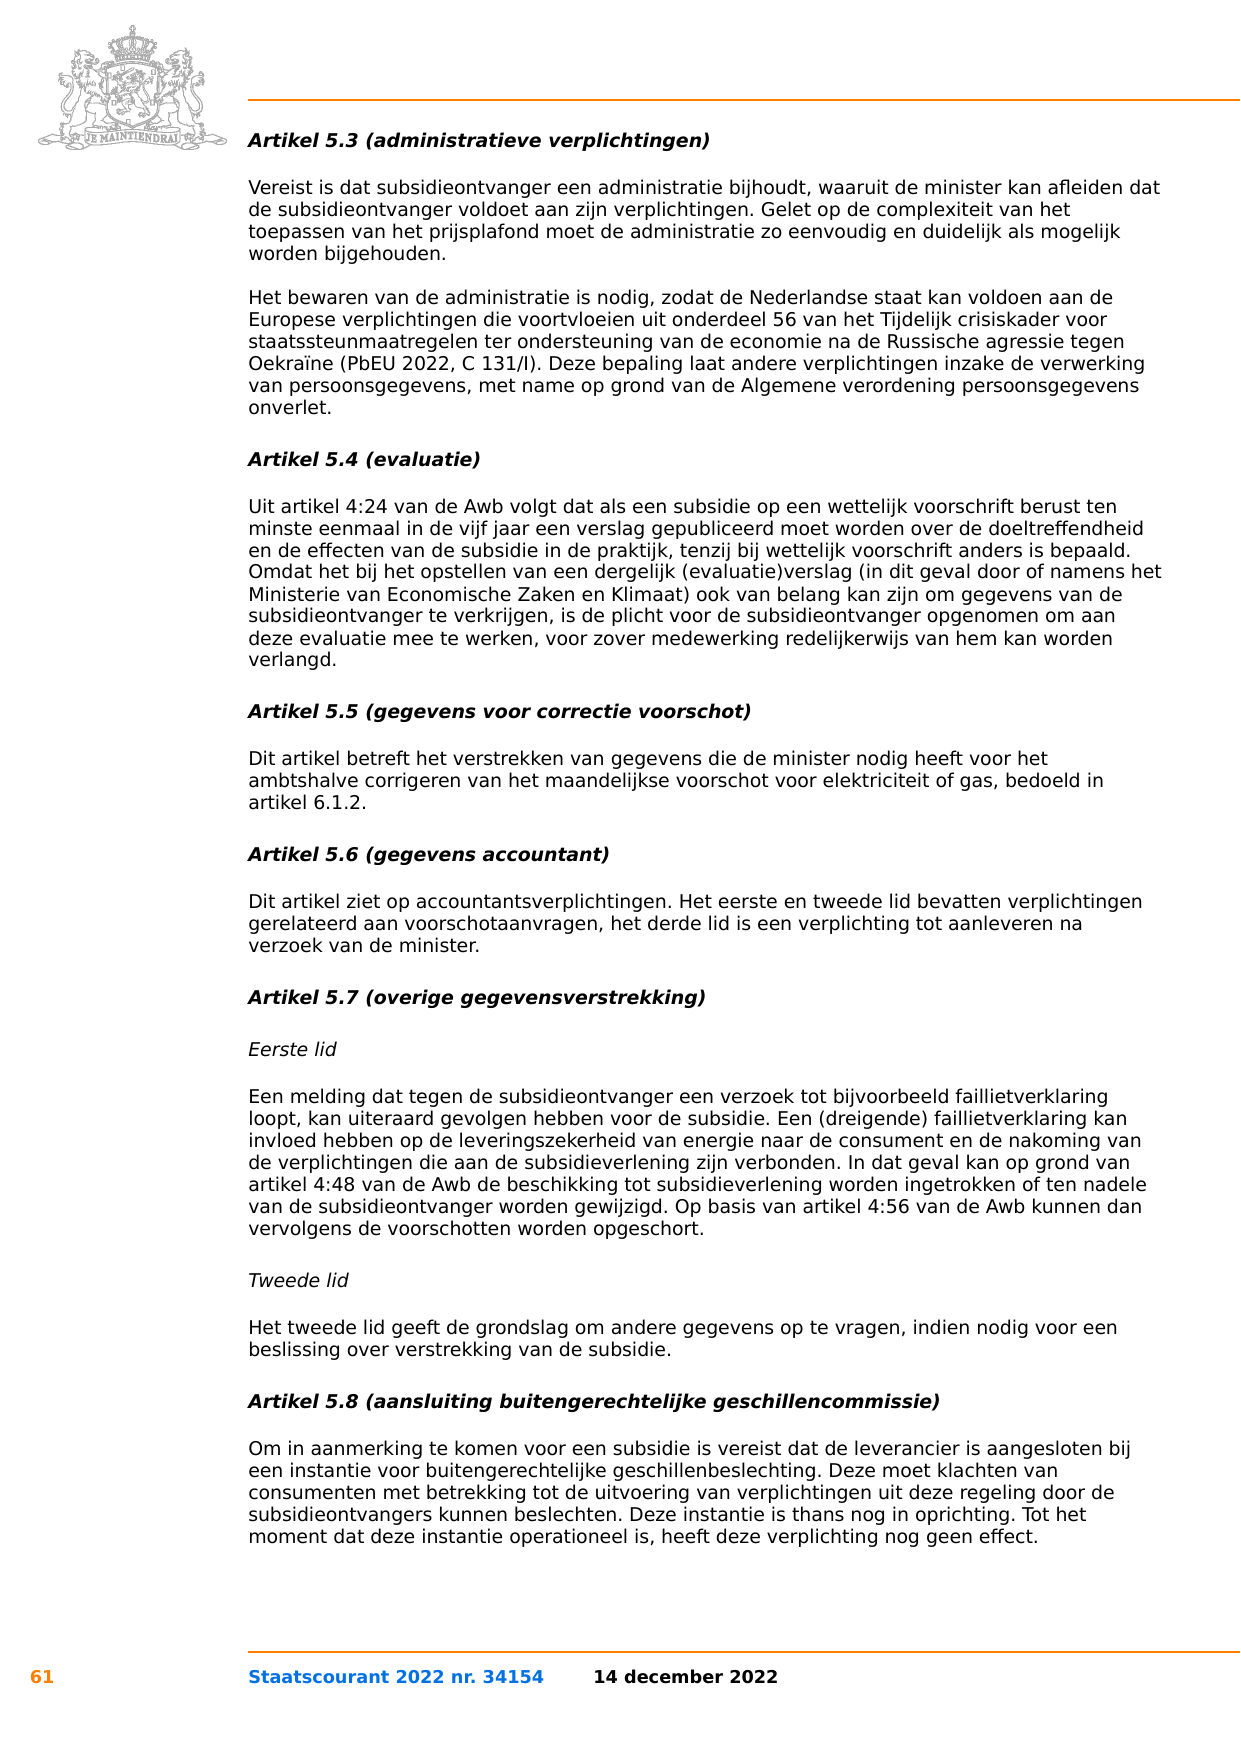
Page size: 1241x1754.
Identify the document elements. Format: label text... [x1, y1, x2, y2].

text Dit artikel betreft het verstrekken van gegevens die de minister nodig heeft voor het ambtshalve corrigeren van het maandelijkse voorschot voor elektriciteit of gas, bedoeld in artikel 6.1.2. [248, 748, 1163, 814]
text Dit artikel ziet op accountantsverplichtingen. Het eerste en tweede lid bevatten verplichtingen gerelateerd aan voorschotaanvragen, het derde lid is een verplichting tot aanleveren na verzoek van de minister. [248, 891, 1163, 957]
subtitle Artikel 5.4 (evaluatie) [248, 448, 1163, 471]
subtitle Artikel 5.3 (administratieve verplichtingen) [248, 130, 1163, 152]
text Een melding dat tegen de subsidieontvanger een verzoek tot bijvoorbeeld faillietverklaring loopt, kan uiteraard gevolgen hebben voor de subsidie. Een (dreigende) faillietverklaring kan invloed hebben op de leveringszekerheid van energie naar de consument en de nakoming van de verplichtingen die aan de subsidieverlening zijn verbonden. In dat geval kan op grond van artikel 4:48 van de Awb de beschikking tot subsidieverlening worden ingetrokken of ten nadele van de subsidieontvanger worden gewijzigd. Op basis van artikel 4:56 van de Awb kunnen dan vervolgens de voorschotten worden opgeschort. [248, 1086, 1163, 1240]
text Het bewaren van de administratie is nodig, zodat de Nederlandse staat kan voldoen aan de Europese verplichtingen die voortvloeien uit onderdeel 56 van het Tijdelijk crisiskader voor staatssteunmaatregelen ter ondersteuning van de economie na de Russische agressie tegen Oekraïne (PbEU 2022, C 131/I). Deze bepaling laat andere verplichtingen inzake de verwerking van persoonsgegevens, met name op grond van de Algemene verordening persoonsgegevens onverlet. [248, 287, 1163, 418]
subtitle Eerste lid [248, 1039, 1163, 1061]
picture [38, 25, 227, 150]
subtitle Artikel 5.7 (overige gegevensverstrekking) [248, 987, 1163, 1009]
subtitle Artikel 5.5 (gegevens voor correctie voorschot) [248, 701, 1163, 723]
text Uit artikel 4:24 van de Awb volgt dat als een subsidie op een wettelijk voorschrift berust ten minste eenmaal in de vijf jaar een verslag gepubliceerd moet worden over de doeltreffendheid en de effecten van de subsidie in de praktijk, tenzij bij wettelijk voorschrift anders is bepaald. Omdat het bij het opstellen van een dergelijk (evaluatie)verslag (in dit geval door of namens het Ministerie van Economische Zaken en Klimaat) ook van belang kan zijn om gegevens van de subsidieontvanger te verkrijgen, is de plicht voor de subsidieontvanger opgenomen om aan deze evaluatie mee te werken, voor zover medewerking redelijkerwijs van hem kan worden verlangd. [248, 496, 1163, 671]
subtitle Artikel 5.6 (gegevens accountant) [248, 844, 1163, 866]
subtitle Artikel 5.8 (aansluiting buitengerechtelijke geschillencommissie) [248, 1391, 1163, 1413]
text Het tweede lid geeft de grondslag om andere gegevens op te vragen, indien nodig voor een beslissing over verstrekking van de subsidie. [248, 1317, 1163, 1361]
subtitle Tweede lid [248, 1270, 1163, 1292]
text Om in aanmerking te komen voor een subsidie is vereist dat de leverancier is aangesloten bij een instantie voor buitengerechtelijke geschillenbeslechting. Deze moet klachten van consumenten met betrekking tot de uitvoering van verplichtingen uit deze regeling door de subsidieontvangers kunnen beslechten. Deze instantie is thans nog in oprichting. Tot het moment dat deze instantie operationeel is, heeft deze verplichting nog geen effect. [248, 1438, 1163, 1548]
text Vereist is dat subsidieontvanger een administratie bijhoudt, waaruit de minister kan afleiden dat de subsidieontvanger voldoet aan zijn verplichtingen. Gelet op de complexiteit van het toepassen van het prijsplafond moet de administratie zo eenvoudig en duidelijk als mogelijk worden bijgehouden. [248, 177, 1163, 265]
